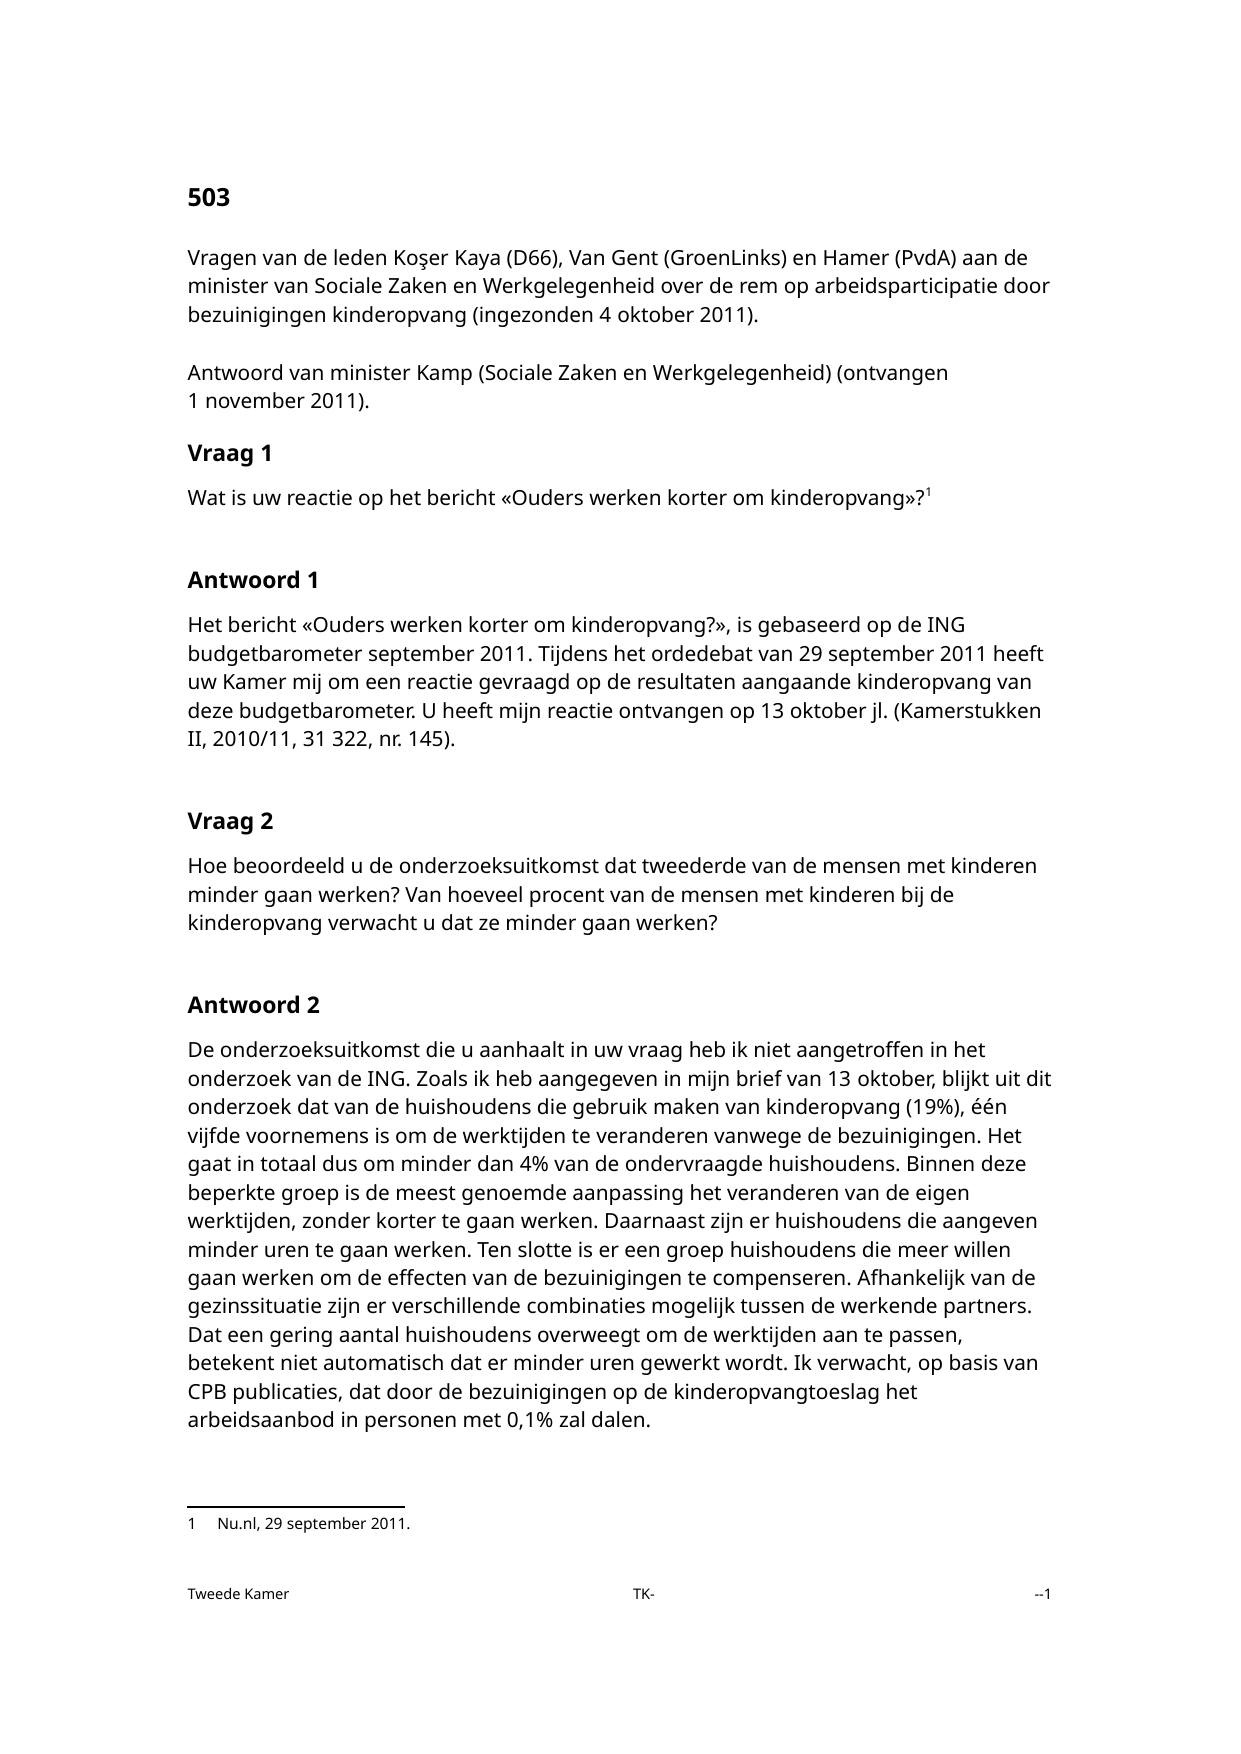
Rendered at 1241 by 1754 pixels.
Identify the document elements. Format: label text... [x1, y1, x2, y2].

subtitle Antwoord 2 [187, 989, 1053, 1021]
text Het bericht «Ouders werken korter om kinderopvang?», is gebaseerd op de ING budgetbarometer september 2011. Tijdens het ordedebat van 29 september 2011 heeft uw Kamer mij om een reactie gevraagd op de resultaten aangaande kinderopvang van deze budgetbarometer. U heeft mijn reactie ontvangen op 13 oktober jl. (Kamerstukken II, 2010/11, 31 322, nr. 145). [187, 611, 1053, 753]
text Antwoord van minister Kamp (Sociale Zaken en Werkgelegenheid) (ontvangen 1 november 2011). [187, 358, 1053, 415]
text Vragen van de leden Koşer Kaya (D66), Van Gent (GroenLinks) en Hamer (PvdA) aan de minister van Sociale Zaken en Werkgelegenheid over de rem op arbeidsparticipatie door bezuinigingen kinderopvang (ingezonden 4 oktober 2011). [187, 243, 1053, 328]
subtitle Antwoord 1 [187, 564, 1053, 596]
text Wat is uw reactie op het bericht «Ouders werken korter om kinderopvang»? [187, 483, 1053, 512]
subtitle Vraag 1 [187, 437, 1053, 468]
text 503 [187, 179, 1053, 213]
text De onderzoeksuitkomst die u aanhaalt in uw vraag heb ik niet aangetroffen in het onderzoek van de ING. Zoals ik heb aangegeven in mijn brief van 13 oktober, blijkt uit dit onderzoek dat van de huishoudens die gebruik maken van kinderopvang (19%), één vijfde voornemens is om de werktijden te veranderen vanwege de bezuinigingen. Het gaat in totaal dus om minder dan 4% van de ondervraagde huishoudens. Binnen deze beperkte groep is de meest genoemde aanpassing het veranderen van de eigen werktijden, zonder korter te gaan werken. Daarnaast zijn er huishoudens die aangeven minder uren te gaan werken. Ten slotte is er een groep huishoudens die meer willen gaan werken om de effecten van de bezuinigingen te compenseren. Afhankelijk van de gezinssituatie zijn er verschillende combinaties mogelijk tussen de werkende partners. Dat een gering aantal huishoudens overweegt om de werktijden aan te passen, betekent niet automatisch dat er minder uren gewerkt wordt. Ik verwacht, op basis van CPB publicaties, dat door de bezuinigingen op de kinderopvangtoeslag het arbeidsaanbod in personen met 0,1% zal dalen. [187, 1036, 1053, 1434]
text Hoe beoordeeld u de onderzoeksuitkomst dat tweederde van de mensen met kinderen minder gaan werken? Van hoeveel procent van de mensen met kinderen bij de kinderopvang verwacht u dat ze minder gaan werken? [187, 852, 1053, 937]
subtitle Vraag 2 [187, 805, 1053, 837]
text Nu.nl, 29 september 2011. [187, 1506, 1053, 1534]
